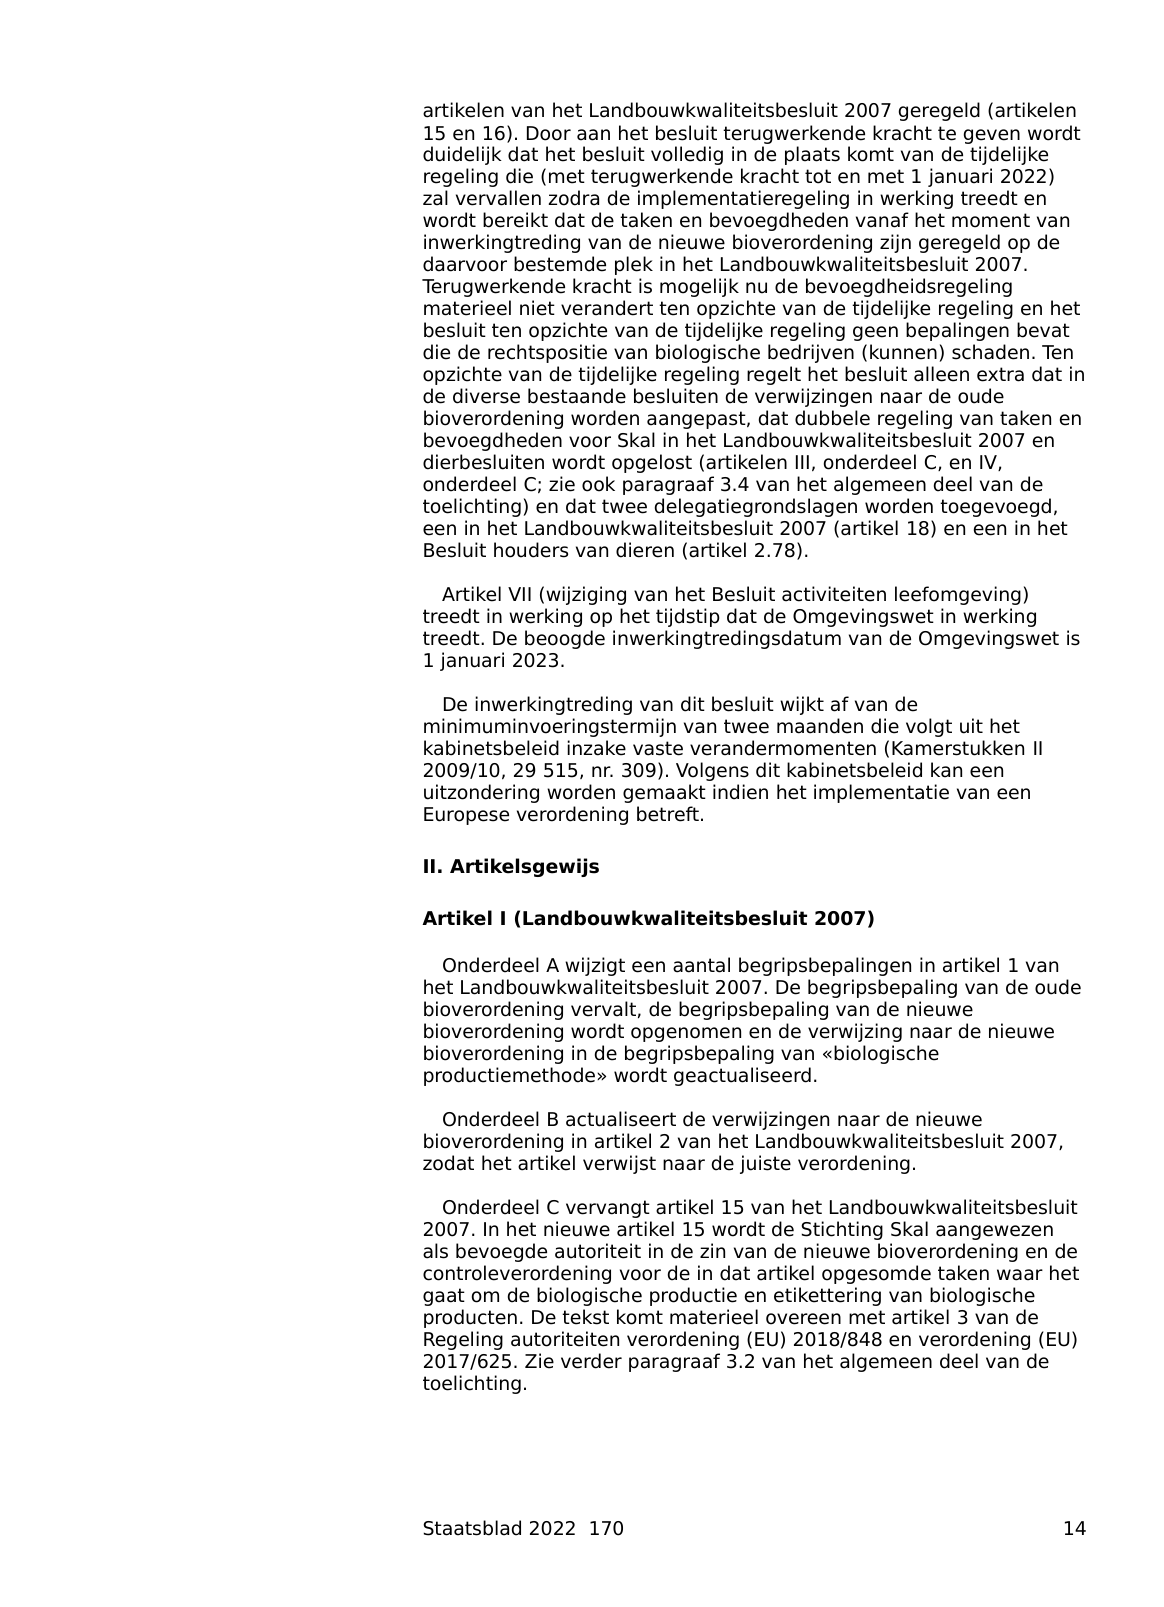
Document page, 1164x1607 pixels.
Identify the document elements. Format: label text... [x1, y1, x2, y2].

text Onderdeel B actualiseert de verwijzingen naar de nieuwe bioverordening in artikel 2 van het Landbouwkwaliteitsbesluit 2007, zodat het artikel verwijst naar de juiste verordening. [422, 1109, 1087, 1175]
text De inwerkingtreding van dit besluit wijkt af van de minimuminvoeringstermijn van twee maanden die volgt uit het kabinetsbeleid inzake vaste verandermomenten (Kamerstukken II 2009/10, 29 515, nr. 309). Volgens dit kabinetsbeleid kan een uitzondering worden gemaakt indien het implementatie van een Europese verordening betreft. [422, 694, 1087, 826]
text Artikel VII (wijziging van het Besluit activiteiten leefomgeving) treedt in werking op het tijdstip dat de Omgevingswet in werking treedt. De beoogde inwerkingtredingsdatum van de Omgevingswet is 1 januari 2023. [422, 584, 1087, 672]
text Onderdeel A wijzigt een aantal begripsbepalingen in artikel 1 van het Landbouwkwaliteitsbesluit 2007. De begripsbepaling van de oude bioverordening vervalt, de begripsbepaling van de nieuwe bioverordening wordt opgenomen en de verwijzing naar de nieuwe bioverordening in de begripsbepaling van «biologische productiemethode» wordt geactualiseerd. [422, 955, 1087, 1087]
text artikelen van het Landbouwkwaliteitsbesluit 2007 geregeld (artikelen 15 en 16). Door aan het besluit terugwerkende kracht te geven wordt duidelijk dat het besluit volledig in de plaats komt van de tijdelijke regeling die (met terugwerkende kracht tot en met 1 januari 2022) zal vervallen zodra de implementatieregeling in werking treedt en wordt bereikt dat de taken en bevoegdheden vanaf het moment van inwerkingtreding van de nieuwe bioverordening zijn geregeld op de daarvoor bestemde plek in het Landbouwkwaliteitsbesluit 2007. Terugwerkende kracht is mogelijk nu de bevoegdheidsregeling materieel niet verandert ten opzichte van de tijdelijke regeling en het besluit ten opzichte van de tijdelijke regeling geen bepalingen bevat die de rechtspositie van biologische bedrijven (kunnen) schaden. Ten opzichte van de tijdelijke regeling regelt het besluit alleen extra dat in de diverse bestaande besluiten de verwijzingen naar de oude bioverordening worden aangepast, dat dubbele regeling van taken en bevoegdheden voor Skal in het Landbouwkwaliteitsbesluit 2007 en dierbesluiten wordt opgelost (artikelen III, onderdeel C, en IV, onderdeel C; zie ook paragraaf 3.4 van het algemeen deel van de toelichting) en dat twee delegatiegrondslagen worden toegevoegd, een in het Landbouwkwaliteitsbesluit 2007 (artikel 18) en een in het Besluit houders van dieren (artikel 2.78). [422, 100, 1087, 562]
subtitle Artikel I (Landbouwkwaliteitsbesluit 2007) [422, 908, 1087, 930]
subtitle II. Artikelsgewijs [422, 856, 1087, 878]
text Onderdeel C vervangt artikel 15 van het Landbouwkwaliteitsbesluit 2007. In het nieuwe artikel 15 wordt de Stichting Skal aangewezen als bevoegde autoriteit in de zin van de nieuwe bioverordening en de controleverordening voor de in dat artikel opgesomde taken waar het gaat om de biologische productie en etikettering van biologische producten. De tekst komt materieel overeen met artikel 3 van de Regeling autoriteiten verordening (EU) 2018/848 en verordening (EU) 2017/625. Zie verder paragraaf 3.2 van het algemeen deel van de toelichting. [422, 1197, 1087, 1395]
